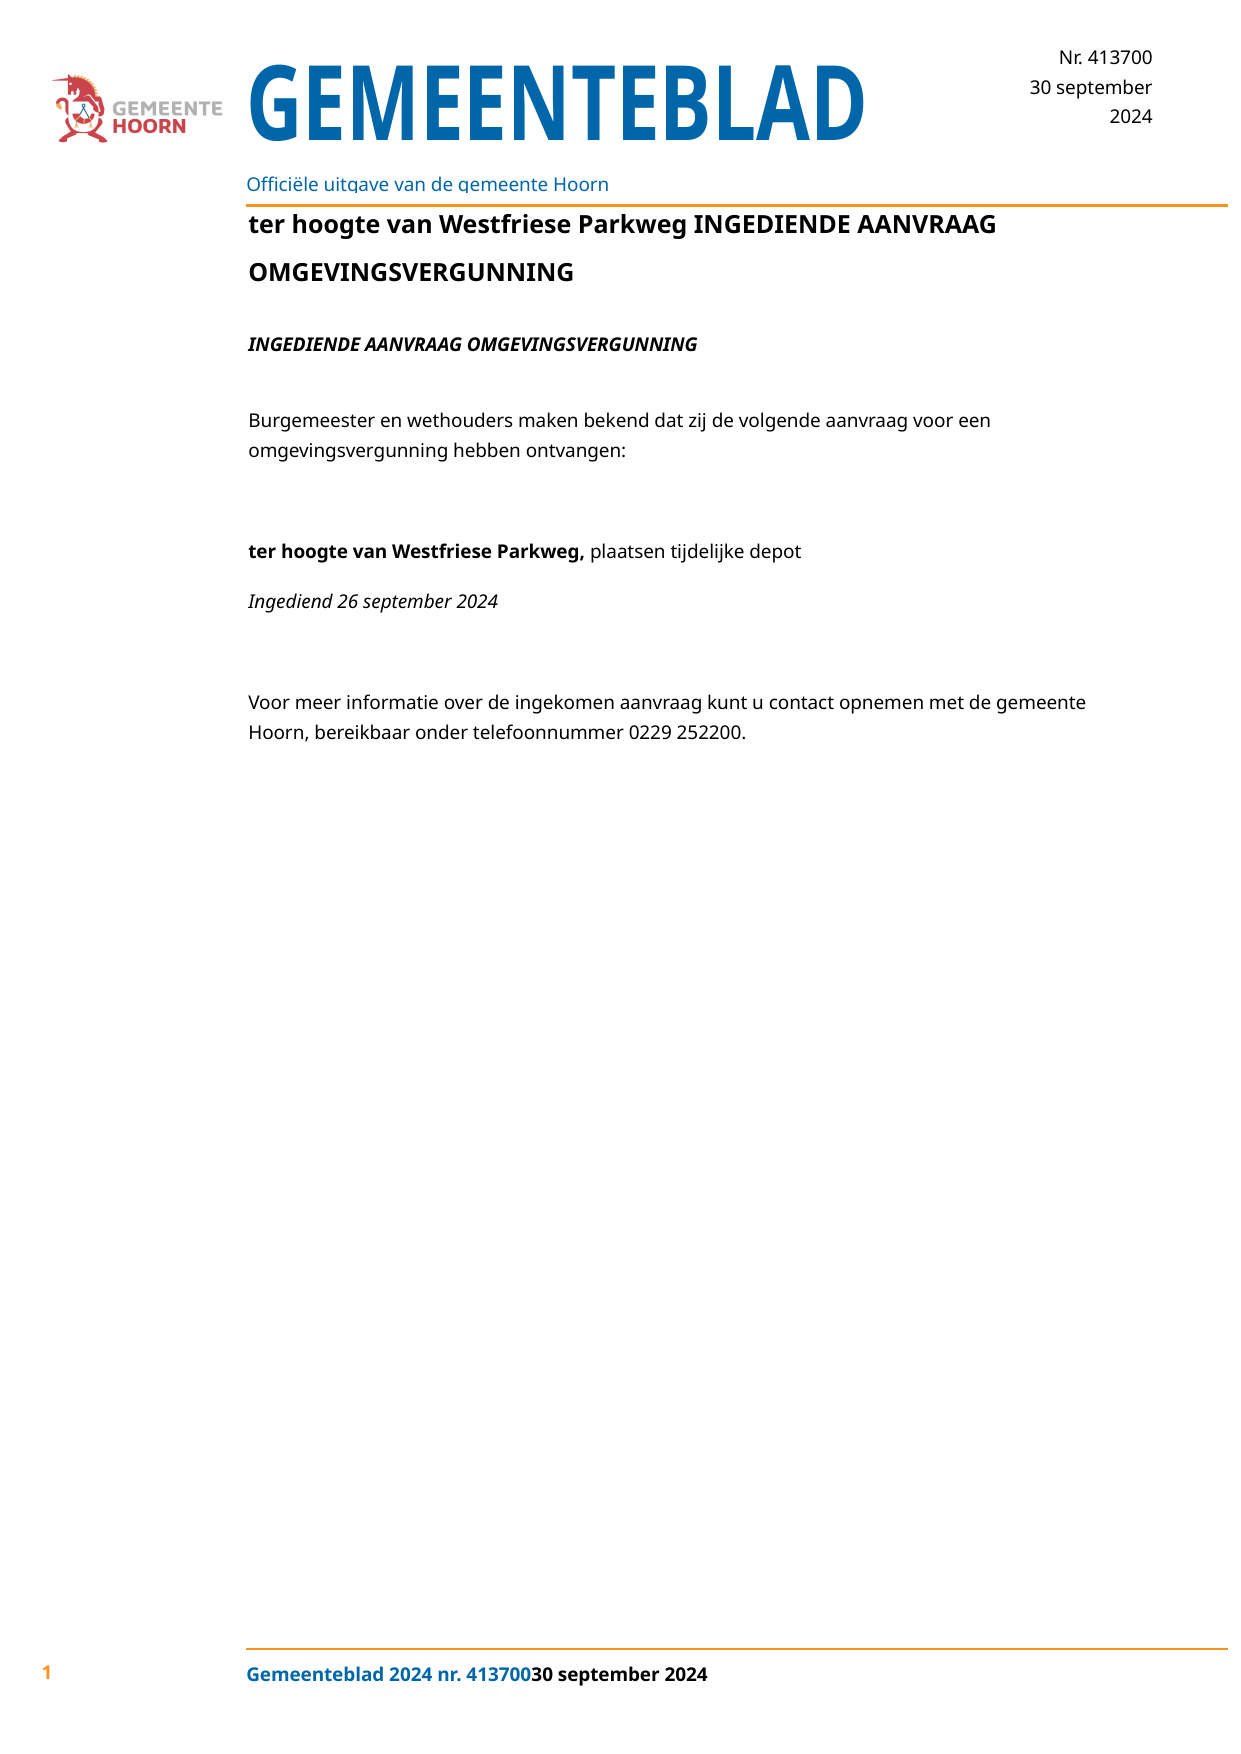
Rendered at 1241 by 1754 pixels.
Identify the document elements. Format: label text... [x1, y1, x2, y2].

text INGEDIENDE AANVRAAG OMGEVINGSVERGUNNING [248, 331, 1152, 357]
text ter hoogte van Westfriese Parkweg, plaatsen tijdelijke depot [248, 538, 1152, 564]
text Ingediend 26 september 2024 [248, 588, 1152, 614]
text Voor meer informatie over de ingekomen aanvraag kunt u contact opnemen met de gemeente Hoorn, bereikbaar onder telefoonnummer 0229 252200. [248, 689, 1152, 744]
text ter hoogte van Westfriese Parkweg INGEDIENDE AANVRAAG OMGEVINGSVERGUNNING [248, 207, 1152, 288]
picture [41, 47, 231, 172]
text Burgemeester en wethouders maken bekend dat zij de volgende aanvraag voor een omgevingsvergunning hebben ontvangen: [248, 408, 1152, 463]
